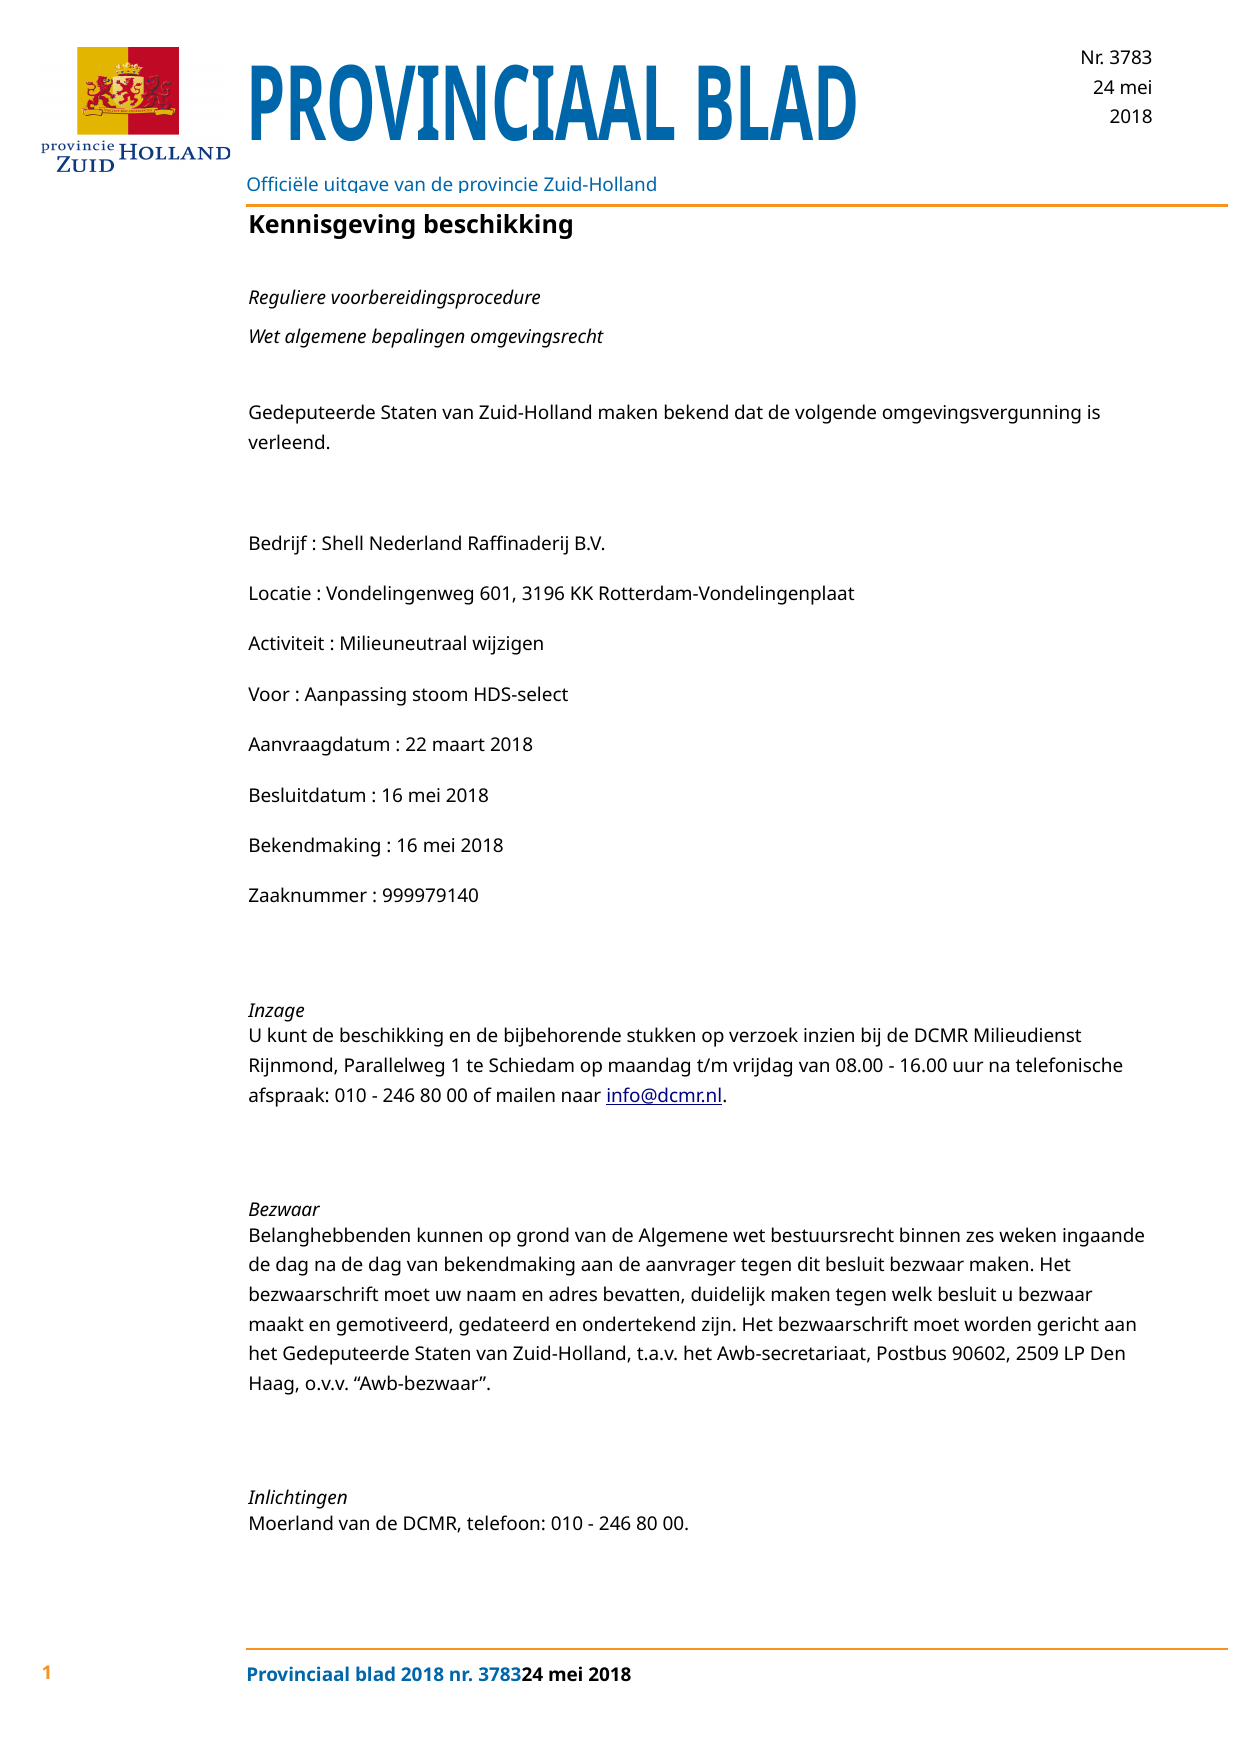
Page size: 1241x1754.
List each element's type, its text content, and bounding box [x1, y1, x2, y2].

text Reguliere voorbereidingsprocedure [248, 284, 1152, 309]
text Activiteit : Milieuneutraal wijzigen [248, 631, 1152, 656]
text Belanghebbenden kunnen op grond van de Algemene wet bestuursrecht binnen zes weken ingaande de dag na de dag van bekendmaking aan de aanvrager tegen dit besluit bezwaar maken. Het bezwaarschrift moet uw naam en adres bevatten, duidelijk maken tegen welk besluit u bezwaar maakt en gemotiveerd, gedateerd en ondertekend zijn. Het bezwaarschrift moet worden gericht aan het Gedeputeerde Staten van Zuid-Holland, t.a.v. het Awb-secretariaat, Postbus 90602, 2509 LP Den Haag, o.v.v. “Awb-bezwaar”. [248, 1222, 1152, 1396]
text Bekendmaking : 16 mei 2018 [248, 832, 1152, 858]
text Voor : Aanpassing stoom HDS-select [248, 681, 1152, 707]
text U kunt de beschikking en de bijbehorende stukken op verzoek inzien bij de DCMR Milieudienst Rijnmond, Parallelweg 1 te Schiedam op maandag t/m vrijdag van 08.00 - 16.00 uur na telefonische afspraak: 010 - 246 80 00 of mailen naar info@dcmr.nl. [248, 1023, 1152, 1108]
text Moerland van de DCMR, telefoon: 010 - 246 80 00. [248, 1510, 1152, 1536]
text Locatie : Vondelingenweg 601, 3196 KK Rotterdam-Vondelingenplaat [248, 580, 1152, 606]
text Wet algemene bepalingen omgevingsrecht [248, 323, 1152, 349]
text Inlichtingen [248, 1484, 1152, 1510]
text Zaaknummer : 999979140 [248, 883, 1152, 908]
text Kennisgeving beschikking [248, 207, 1152, 241]
text Besluitdatum : 16 mei 2018 [248, 782, 1152, 807]
text Bedrijf : Shell Nederland Raffinaderij B.V. [248, 530, 1152, 555]
text Inzage [248, 997, 1152, 1023]
picture [41, 47, 231, 172]
text Aanvraagdatum : 22 maart 2018 [248, 731, 1152, 757]
text Gedeputeerde Staten van Zuid-Holland maken bekend dat de volgende omgevingsvergunning is verleend. [248, 399, 1152, 454]
text Bezwaar [248, 1196, 1152, 1222]
